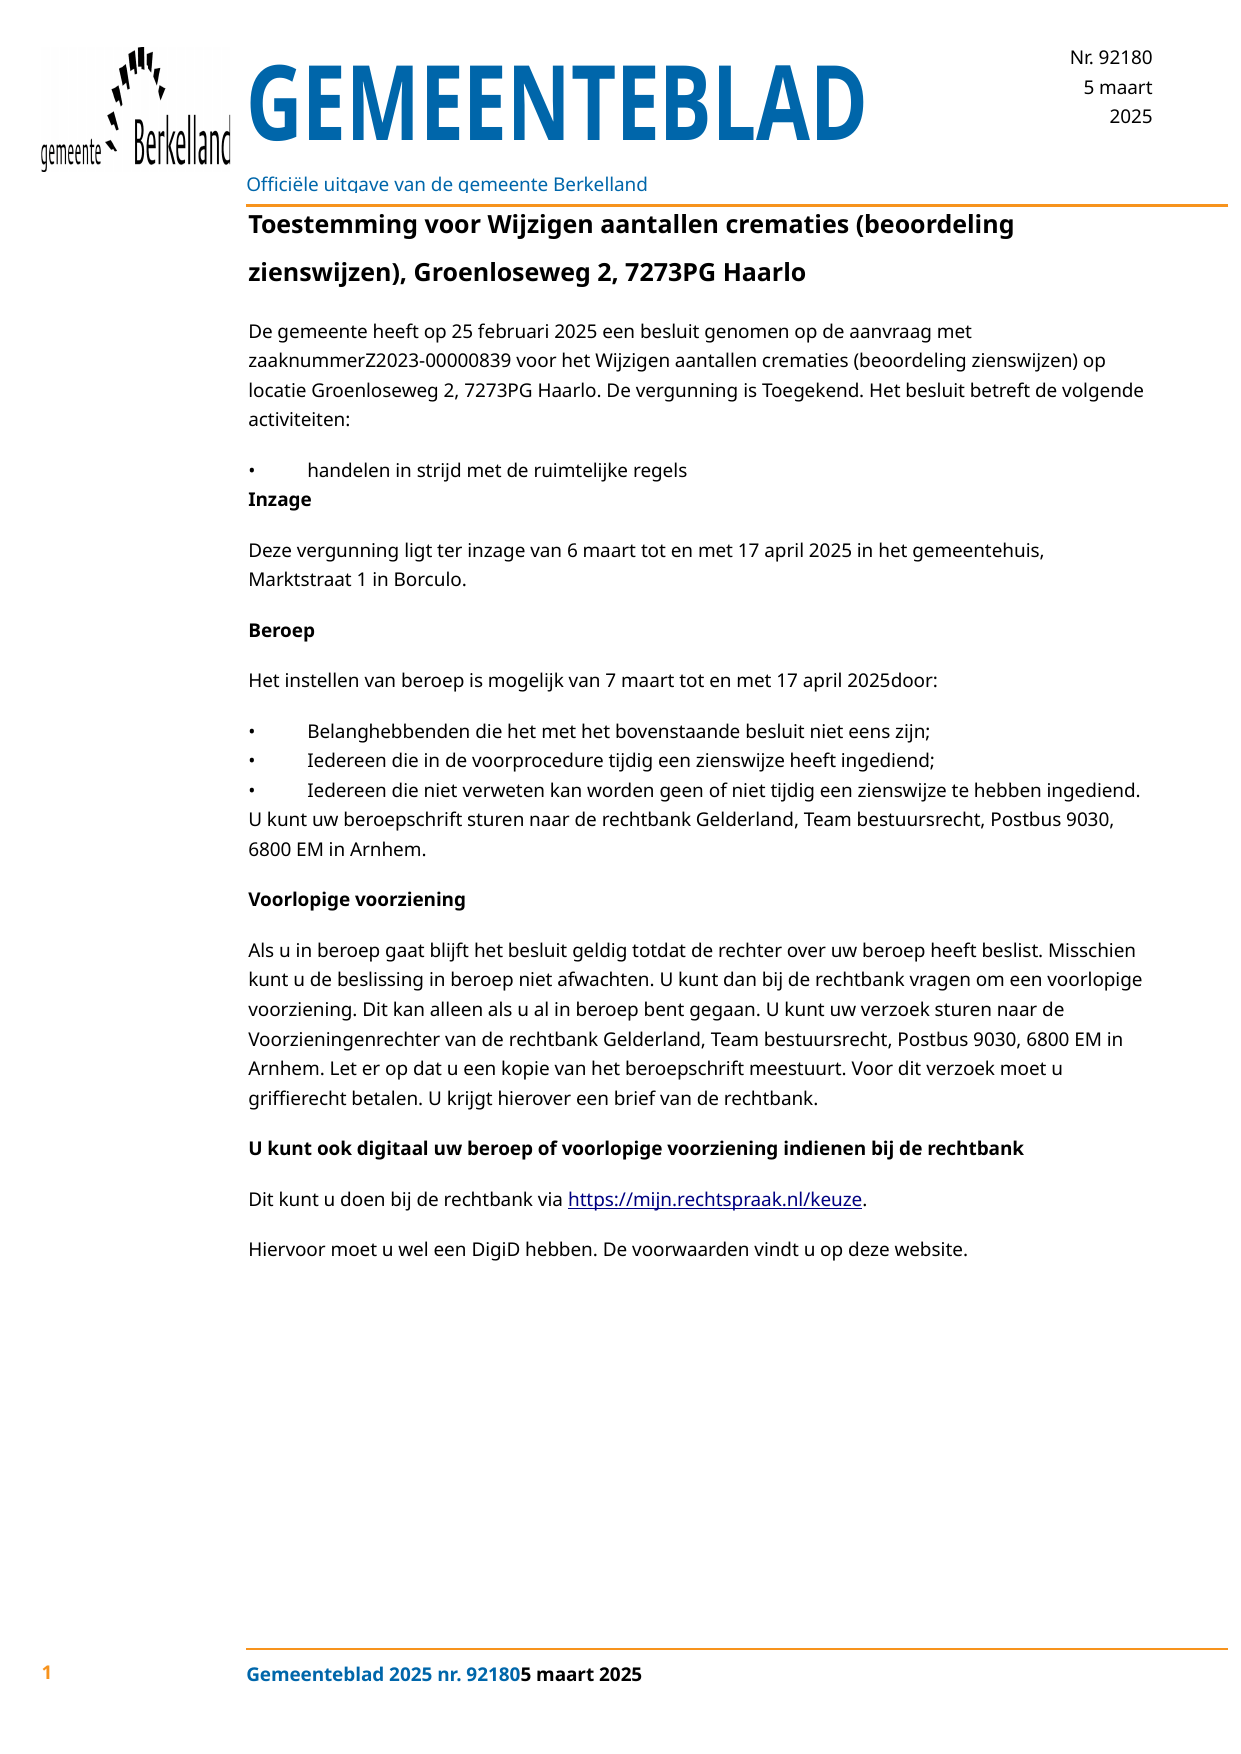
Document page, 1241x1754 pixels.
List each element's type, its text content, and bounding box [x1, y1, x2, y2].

text Inzage [248, 487, 1152, 512]
text Hiervoor moet u wel een DigiD hebben. De voorwaarden vindt u op deze website. [248, 1236, 1152, 1262]
picture [41, 47, 231, 172]
text Het instellen van beroep is mogelijk van 7 maart tot en met 17 april 2025door: [248, 667, 1152, 693]
text Beroep [248, 617, 1152, 643]
text Als u in beroep gaat blijft het besluit geldig totdat de rechter over uw beroep heeft beslist. Misschien kunt u de beslissing in beroep niet afwachten. U kunt dan bij de rechtbank vragen om een voorlopige voorziening. Dit kan alleen als u al in beroep bent gegaan. U kunt uw verzoek sturen naar de Voorzieningenrechter van de rechtbank Gelderland, Team bestuursrecht, Postbus 9030, 6800 EM in Arnhem. Let er op dat u een kopie van het beroepschrift meestuurt. Voor dit verzoek moet u griffierecht betalen. U krijgt hierover een brief van de rechtbank. [248, 937, 1152, 1111]
text U kunt ook digitaal uw beroep of voorlopige voorziening indienen bij de rechtbank [248, 1135, 1152, 1161]
text Dit kunt u doen bij de rechtbank via https://mijn.rechtspraak.nl/keuze. [248, 1186, 1152, 1212]
text Deze vergunning ligt ter inzage van 6 maart tot en met 17 april 2025 in het gemeentehuis, Marktstraat 1 in Borculo. [248, 537, 1152, 592]
list Iedereen die in de voorprocedure tijdig een zienswijze heeft ingediend; [248, 747, 1152, 773]
text Toestemming voor Wijzigen aantallen crematies (beoordeling zienswijzen), Groenloseweg 2, 7273PG Haarlo [248, 207, 1152, 288]
list handelen in strijd met de ruimtelijke regels [248, 457, 1152, 483]
text Voorlopige voorziening [248, 887, 1152, 912]
text U kunt uw beroepschrift sturen naar de rechtbank Gelderland, Team bestuursrecht, Postbus 9030, 6800 EM in Arnhem. [248, 807, 1152, 862]
list Belanghebbenden die het met het bovenstaande besluit niet eens zijn; [248, 718, 1152, 744]
text De gemeente heeft op 25 februari 2025 een besluit genomen op de aanvraag met zaaknummerZ2023-00000839 voor het Wijzigen aantallen crematies (beoordeling zienswijzen) op locatie Groenloseweg 2, 7273PG Haarlo. De vergunning is Toegekend. Het besluit betreft de volgende activiteiten: [248, 318, 1152, 432]
list Iedereen die niet verweten kan worden geen of niet tijdig een zienswijze te hebben ingediend. [248, 777, 1152, 803]
